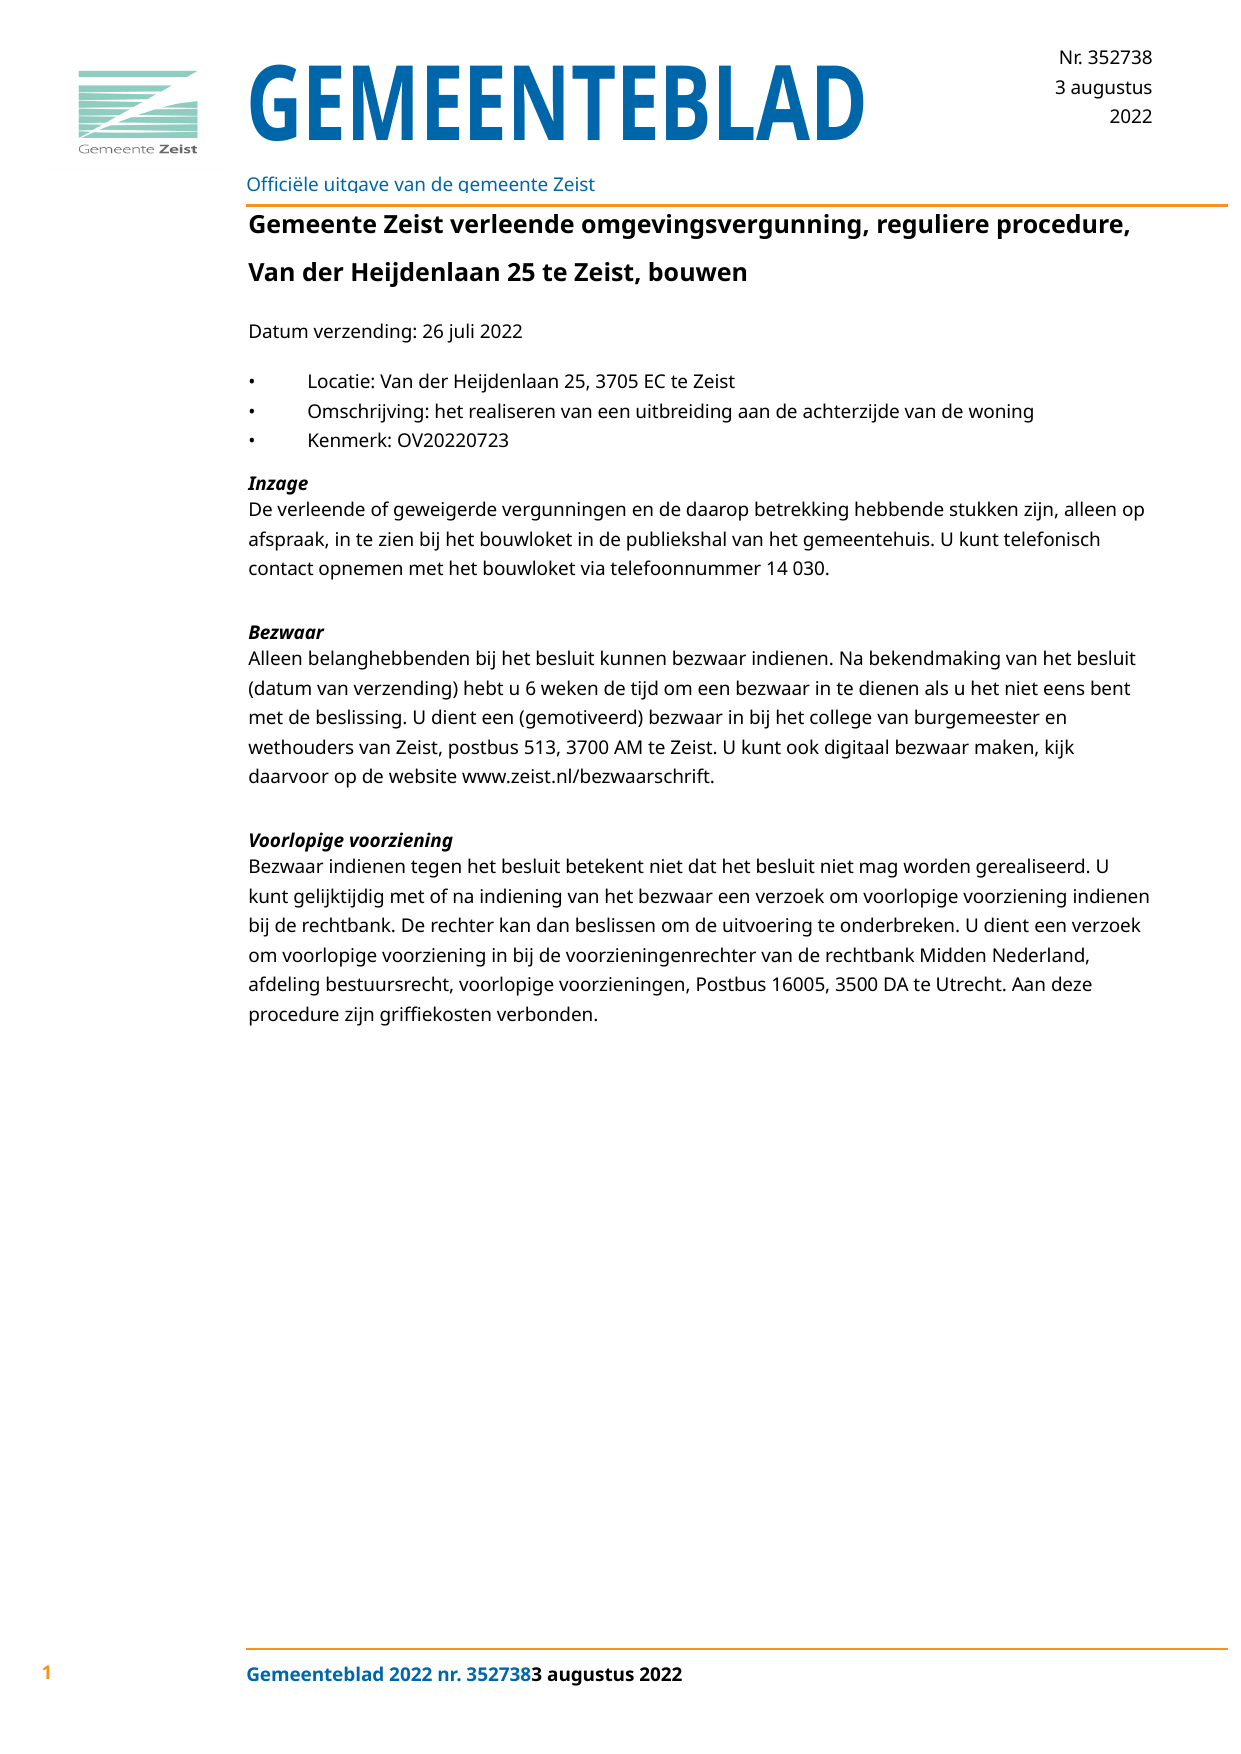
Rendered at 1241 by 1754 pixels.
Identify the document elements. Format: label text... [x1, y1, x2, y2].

text Datum verzending: 26 juli 2022 [248, 318, 1152, 344]
text Voorlopige voorziening [248, 827, 1152, 853]
text De verleende of geweigerde vergunningen en de daarop betrekking hebbende stukken zijn, alleen op afspraak, in te zien bij het bouwloket in de publiekshal van het gemeentehuis. U kunt telefonisch contact opnemen met het bouwloket via telefoonnummer 14 030. [248, 496, 1152, 581]
text Bezwaar indienen tegen het besluit betekent niet dat het besluit niet mag worden gerealiseerd. U kunt gelijktijdig met of na indiening van het bezwaar een verzoek om voorlopige voorziening indienen bij de rechtbank. De rechter kan dan beslissen om de uitvoering te onderbreken. U dient een verzoek om voorlopige voorziening in bij de voorzieningenrechter van de rechtbank Midden Nederland, afdeling bestuursrecht, voorlopige voorzieningen, Postbus 16005, 3500 DA te Utrecht. Aan deze procedure zijn griffiekosten verbonden. [248, 853, 1152, 1027]
text Gemeente Zeist verleende omgevingsvergunning, reguliere procedure, Van der Heijdenlaan 25 te Zeist, bouwen [248, 207, 1152, 288]
list Kenmerk: OV20220723 [248, 427, 1152, 453]
list Omschrijving: het realiseren van een uitbreiding aan de achterzijde van de woning [248, 398, 1152, 424]
picture [41, 47, 231, 172]
text Bezwaar [248, 619, 1152, 645]
text Alleen belanghebbenden bij het besluit kunnen bezwaar indienen. Na bekendmaking van het besluit (datum van verzending) hebt u 6 weken de tijd om een bezwaar in te dienen als u het niet eens bent met de beslissing. U dient een (gemotiveerd) bezwaar in bij het college van burgemeester en wethouders van Zeist, postbus 513, 3700 AM te Zeist. U kunt ook digitaal bezwaar maken, kijk daarvoor op de website www.zeist.nl/bezwaarschrift. [248, 645, 1152, 789]
list Locatie: Van der Heijdenlaan 25, 3705 EC te Zeist [248, 368, 1152, 394]
text Inzage [248, 471, 1152, 496]
